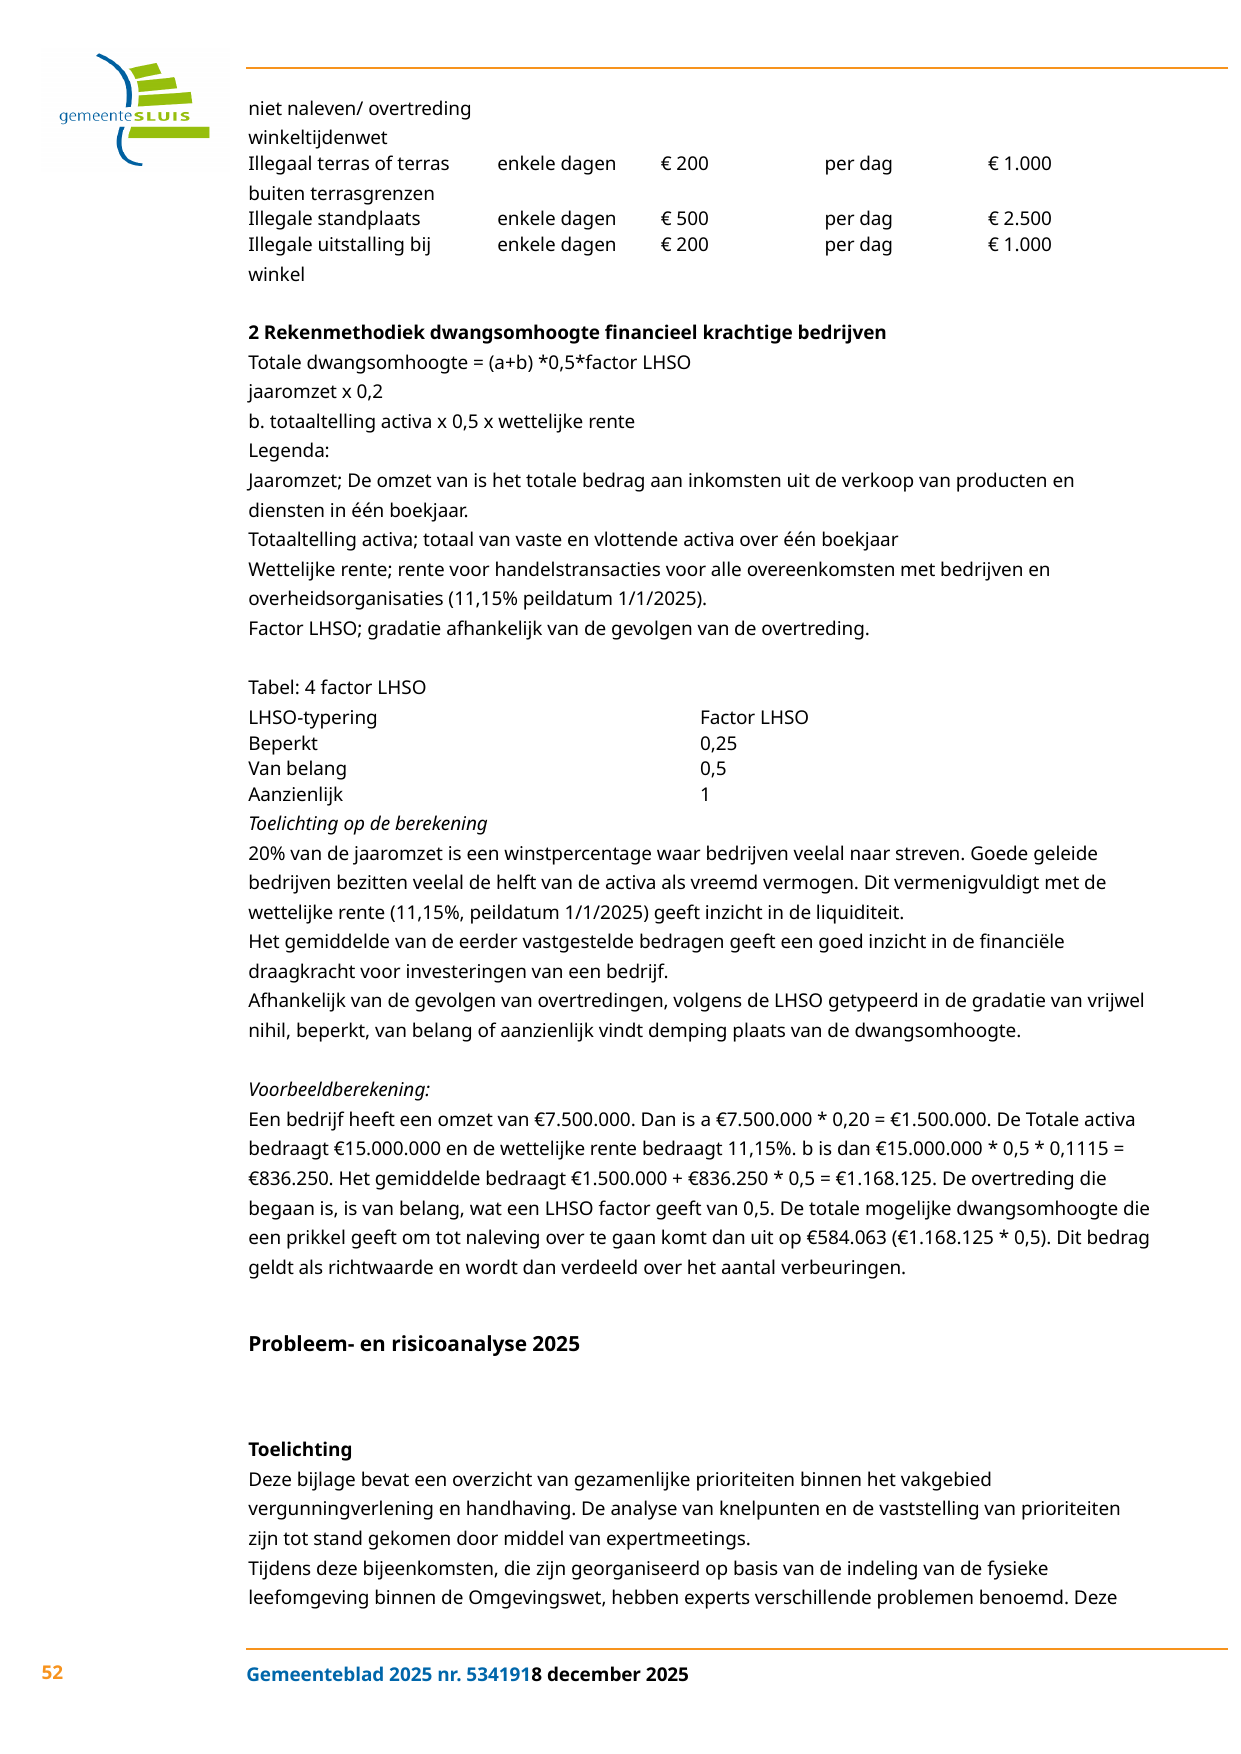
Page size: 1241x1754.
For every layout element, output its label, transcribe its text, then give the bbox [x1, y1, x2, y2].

table_cell ​per dag [824, 150, 988, 205]
text Wettelijke rente; rente voor handelstransacties voor alle overeenkomsten met bedrijven en overheidsorganisaties (11,15% peildatum 1/1/2025). [248, 556, 1152, 611]
table_cell ​Beperkt [248, 730, 700, 755]
table_cell [824, 95, 988, 150]
text Totale dwangsomhoogte = (a+b) *0,5*factor LHSO [248, 349, 1152, 374]
table_cell ​Van belang [248, 755, 700, 781]
text Toelichting [248, 1436, 1152, 1462]
table_cell ​€ 500 [661, 205, 824, 231]
table_cell ​0,5 [700, 755, 1152, 781]
text Factor LHSO; gradatie afhankelijk van de gevolgen van de overtreding. [248, 615, 1152, 641]
picture [41, 47, 231, 172]
table_cell ​Illegale uitstalling bij winkel [248, 231, 497, 286]
table_cell niet naleven/ overtreding winkeltijdenwet [248, 95, 497, 150]
text Deze bijlage bevat een overzicht van gezamenlijke prioriteiten binnen het vakgebied vergunningverlening en handhaving. De analyse van knelpunten en de vaststelling van prioriteiten zijn tot stand gekomen door middel van expertmeetings. [248, 1466, 1152, 1551]
text Afhankelijk van de gevolgen van overtredingen, volgens de LHSO getypeerd in de gradatie van vrijwel nihil, beperkt, van belang of aanzienlijk vindt demping plaats van de dwangsomhoogte. [248, 988, 1152, 1043]
table_cell ​enkele dagen [497, 150, 661, 205]
table_cell ​Illegale standplaats [248, 205, 497, 231]
table_cell ​per dag [824, 205, 988, 231]
table_cell ​enkele dagen [497, 231, 661, 286]
text 2 Rekenmethodiek dwangsomhoogte financieel krachtige bedrijven [248, 319, 1152, 345]
text Tijdens deze bijeenkomsten, die zijn georganiseerd op basis van de indeling van de fysieke leefomgeving binnen de Omgevingswet, hebben experts verschillende problemen benoemd. Deze [248, 1555, 1152, 1610]
text 20% van de jaaromzet is een winstpercentage waar bedrijven veelal naar streven. Goede geleide bedrijven bezitten veelal de helft van de activa als vreemd vermogen. Dit vermenigvuldigt met de wettelijke rente (11,15%, peildatum 1/1/2025) geeft inzicht in de liquiditeit. [248, 840, 1152, 924]
text Totaaltelling activa; totaal van vaste en vlottende activa over één boekjaar [248, 526, 1152, 552]
table_cell [988, 95, 1152, 150]
table_cell ​€ 2.500 [988, 205, 1152, 231]
table_cell ​Illegaal terras of terras buiten terrasgrenzen [248, 150, 497, 205]
text Een bedrijf heeft een omzet van €7.500.000. Dan is a €7.500.000 * 0,20 = €1.500.000. De Totale activa bedraagt €15.000.000 en de wettelijke rente bedraagt 11,15%. b is dan €15.000.000 * 0,5 * 0,1115 = €836.250. Het gemiddelde bedraagt €1.500.000 + €836.250 * 0,5 = €1.168.125. De overtreding die begaan is, is van belang, wat een LHSO factor geeft van 0,5. De totale mogelijke dwangsomhoogte die een prikkel geeft om tot naleving over te gaan komt dan uit op €584.063 (€1.168.125 * 0,5). Dit bedrag geldt als richtwaarde en wordt dan verdeeld over het aantal verbeuringen. [248, 1106, 1152, 1279]
text jaaromzet x 0,2 [248, 378, 1152, 404]
text Het gemiddelde van de eerder vastgestelde bedragen geeft een goed inzicht in de financiële draagkracht voor investeringen van een bedrijf. [248, 928, 1152, 984]
text Tabel: 4 factor LHSO [248, 674, 1152, 700]
table_cell ​1 ​ [700, 781, 1152, 807]
text Probleem- en risicoanalyse 2025 [248, 1329, 1152, 1357]
text b. totaaltelling activa x 0,5 x wettelijke rente [248, 408, 1152, 434]
table_cell ​€ 200 [661, 231, 824, 286]
table_header ​​LHSO-typering [248, 704, 700, 730]
table_cell ​€ 1.000 ​ [988, 150, 1152, 205]
text Jaaromzet; De omzet van is het totale bedrag aan inkomsten uit de verkoop van producten en diensten in één boekjaar. [248, 467, 1152, 522]
text Voorbeeldberekening: [248, 1076, 1152, 1102]
table_cell [661, 95, 824, 150]
table_cell ​€ 200 [661, 150, 824, 205]
table_cell ​per dag [824, 231, 988, 286]
table_cell ​enkele dagen [497, 205, 661, 231]
text Legenda: [248, 438, 1152, 463]
table_cell ​Aanzienlijk [248, 781, 700, 807]
table_header ​Factor LHSO [700, 704, 1152, 730]
text Toelichting op de berekening [248, 810, 1152, 836]
table_cell ​0,25 [700, 730, 1152, 755]
table_cell ​€ 1.000 ​ [988, 231, 1152, 286]
table_cell [497, 95, 661, 150]
